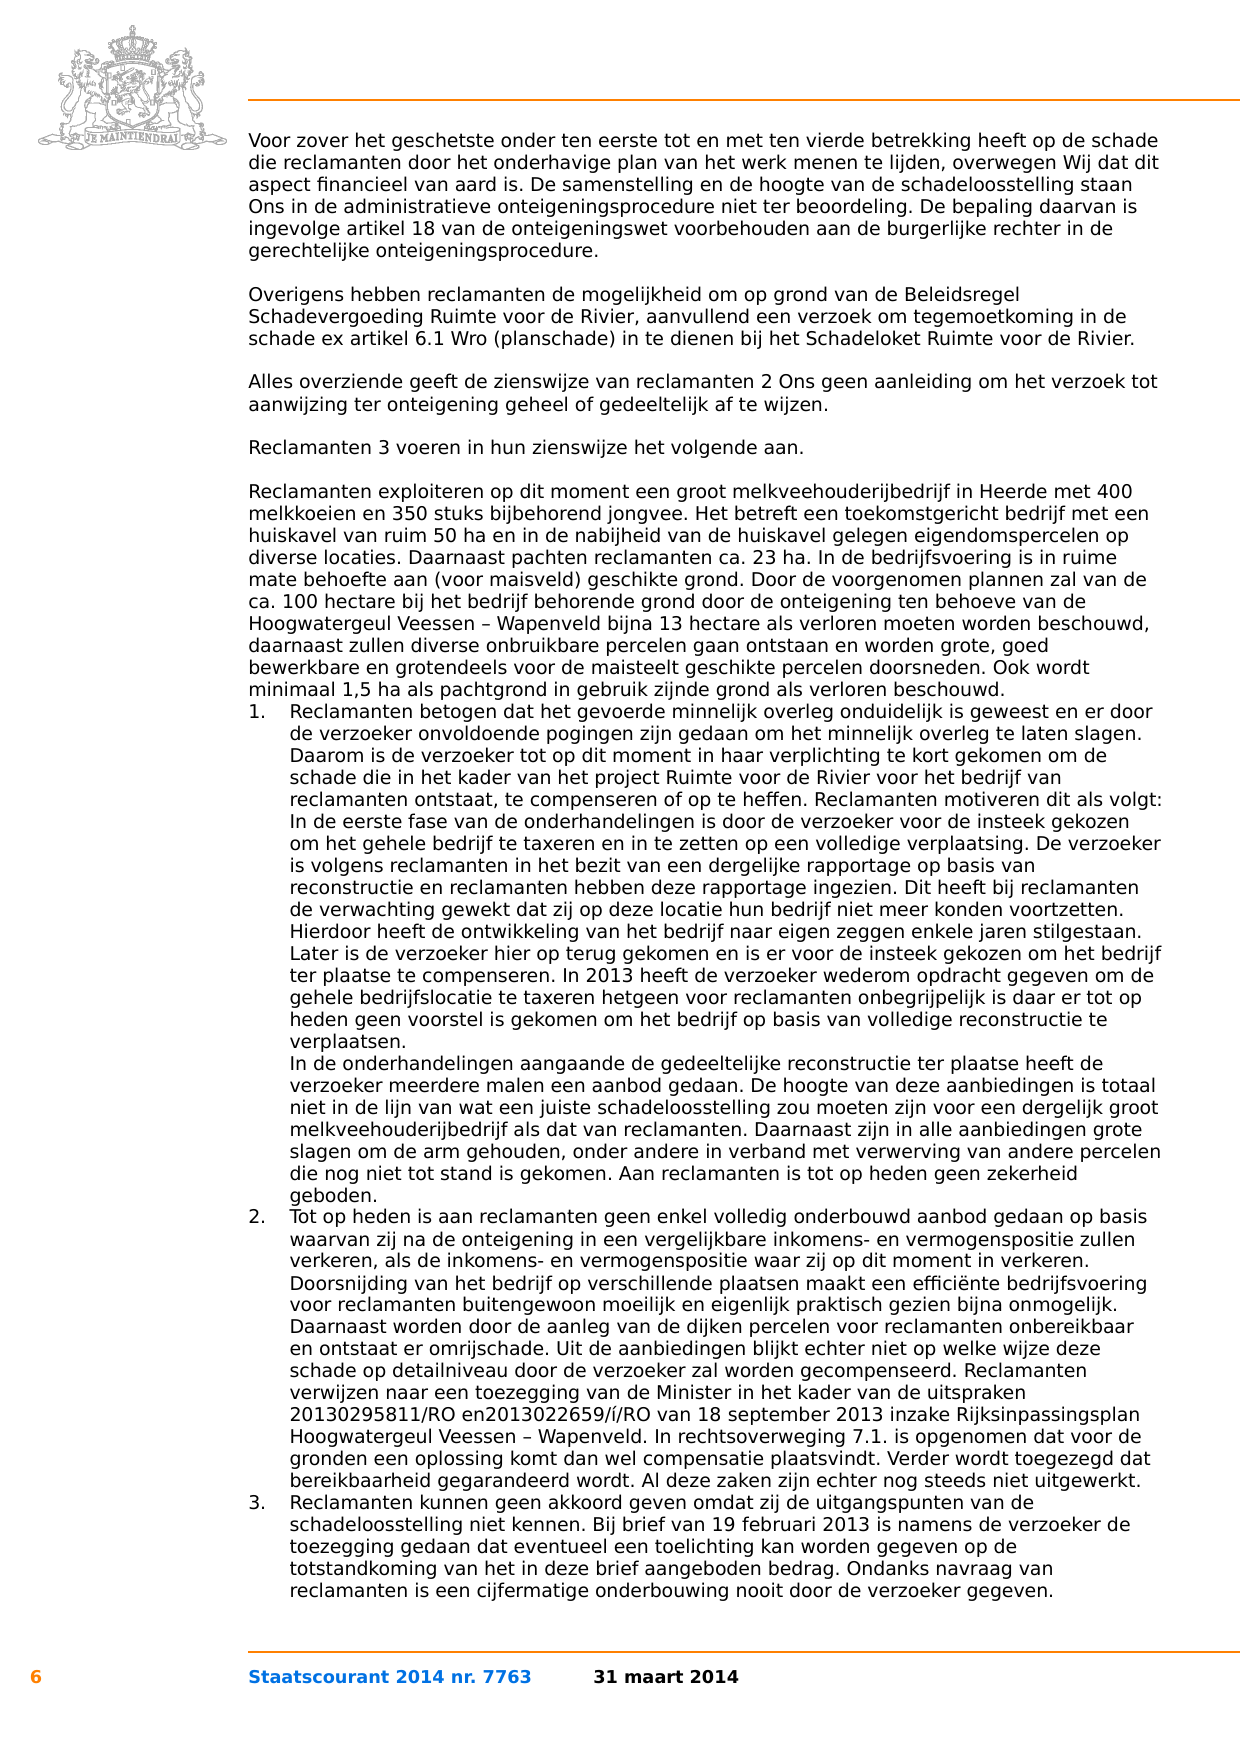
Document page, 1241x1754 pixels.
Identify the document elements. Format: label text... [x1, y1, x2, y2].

text 1. Reclamanten betogen dat het gevoerde minnelijk overleg onduidelijk is geweest en er door de verzoeker onvoldoende pogingen zijn gedaan om het minnelijk overleg te laten slagen. Daarom is de verzoeker tot op dit moment in haar verplichting te kort gekomen om de schade die in het kader van het project Ruimte voor de Rivier voor het bedrijf van reclamanten ontstaat, te compenseren of op te heffen. Reclamanten motiveren dit als volgt: [248, 701, 1163, 811]
text Overigens hebben reclamanten de mogelijkheid om op grond van de Beleidsregel Schadevergoeding Ruimte voor de Rivier, aanvullend een verzoek om tegemoetkoming in de schade ex artikel 6.1 Wro (planschade) in te dienen bij het Schadeloket Ruimte voor de Rivier. [248, 284, 1163, 349]
text Voor zover het geschetste onder ten eerste tot en met ten vierde betrekking heeft op de schade die reclamanten door het onderhavige plan van het werk menen te lijden, overwegen Wij dat dit aspect financieel van aard is. De samenstelling en de hoogte van de schadeloosstelling staan Ons in de administratieve onteigeningsprocedure niet ter beoordeling. De bepaling daarvan is ingevolge artikel 18 van de onteigeningswet voorbehouden aan de burgerlijke rechter in de gerechtelijke onteigeningsprocedure. [248, 130, 1163, 262]
text 3. Reclamanten kunnen geen akkoord geven omdat zij de uitgangspunten van de schadeloosstelling niet kennen. Bij brief van 19 februari 2013 is namens de verzoeker de toezegging gedaan dat eventueel een toelichting kan worden gegeven op de totstandkoming van het in deze brief aangeboden bedrag. Ondanks navraag van reclamanten is een cijfermatige onderbouwing nooit door de verzoeker gegeven. [248, 1492, 1163, 1602]
text In de eerste fase van de onderhandelingen is door de verzoeker voor de insteek gekozen om het gehele bedrijf te taxeren en in te zetten op een volledige verplaatsing. De verzoeker is volgens reclamanten in het bezit van een dergelijke rapportage op basis van reconstructie en reclamanten hebben deze rapportage ingezien. Dit heeft bij reclamanten de verwachting gewekt dat zij op deze locatie hun bedrijf niet meer konden voortzetten. Hierdoor heeft de ontwikkeling van het bedrijf naar eigen zeggen enkele jaren stilgestaan. Later is de verzoeker hier op terug gekomen en is er voor de insteek gekozen om het bedrijf ter plaatse te compenseren. In 2013 heeft de verzoeker wederom opdracht gegeven om de gehele bedrijfslocatie te taxeren hetgeen voor reclamanten onbegrijpelijk is daar er tot op heden geen voorstel is gekomen om het bedrijf op basis van volledige reconstructie te verplaatsen. [289, 811, 1163, 1053]
text 2. Tot op heden is aan reclamanten geen enkel volledig onderbouwd aanbod gedaan op basis waarvan zij na de onteigening in een vergelijkbare inkomens- en vermogenspositie zullen verkeren, als de inkomens- en vermogenspositie waar zij op dit moment in verkeren. Doorsnijding van het bedrijf op verschillende plaatsen maakt een efficiënte bedrijfsvoering voor reclamanten buitengewoon moeilijk en eigenlijk praktisch gezien bijna onmogelijk. Daarnaast worden door de aanleg van de dijken percelen voor reclamanten onbereikbaar en ontstaat er omrijschade. Uit de aanbiedingen blijkt echter niet op welke wijze deze schade op detailniveau door de verzoeker zal worden gecompenseerd. Reclamanten verwijzen naar een toezegging van de Minister in het kader van de uitspraken 20130295811/RO en2013022659/í/RO van 18 september 2013 inzake Rijksinpassingsplan Hoogwatergeul Veessen – Wapenveld. In rechtsoverweging 7.1. is opgenomen dat voor de gronden een oplossing komt dan wel compensatie plaatsvindt. Verder wordt toegezegd dat bereikbaarheid gegarandeerd wordt. Al deze zaken zijn echter nog steeds niet uitgewerkt. [248, 1206, 1163, 1492]
text Reclamanten 3 voeren in hun zienswijze het volgende aan. [248, 437, 1163, 459]
text Alles overziende geeft de zienswijze van reclamanten 2 Ons geen aanleiding om het verzoek tot aanwijzing ter onteigening geheel of gedeeltelijk af te wijzen. [248, 371, 1163, 415]
picture [38, 25, 227, 150]
text In de onderhandelingen aangaande de gedeeltelijke reconstructie ter plaatse heeft de verzoeker meerdere malen een aanbod gedaan. De hoogte van deze aanbiedingen is totaal niet in de lijn van wat een juiste schadeloosstelling zou moeten zijn voor een dergelijk groot melkveehouderijbedrijf als dat van reclamanten. Daarnaast zijn in alle aanbiedingen grote slagen om de arm gehouden, onder andere in verband met verwerving van andere percelen die nog niet tot stand is gekomen. Aan reclamanten is tot op heden geen zekerheid geboden. [289, 1053, 1163, 1206]
text Reclamanten exploiteren op dit moment een groot melkveehouderijbedrijf in Heerde met 400 melkkoeien en 350 stuks bijbehorend jongvee. Het betreft een toekomstgericht bedrijf met een huiskavel van ruim 50 ha en in de nabijheid van de huiskavel gelegen eigendomspercelen op diverse locaties. Daarnaast pachten reclamanten ca. 23 ha. In de bedrijfsvoering is in ruime mate behoefte aan (voor maisveld) geschikte grond. Door de voorgenomen plannen zal van de ca. 100 hectare bij het bedrijf behorende grond door de onteigening ten behoeve van de Hoogwatergeul Veessen – Wapenveld bijna 13 hectare als verloren moeten worden beschouwd, daarnaast zullen diverse onbruikbare percelen gaan ontstaan en worden grote, goed bewerkbare en grotendeels voor de maisteelt geschikte percelen doorsneden. Ook wordt minimaal 1,5 ha als pachtgrond in gebruik zijnde grond als verloren beschouwd. [248, 481, 1163, 701]
